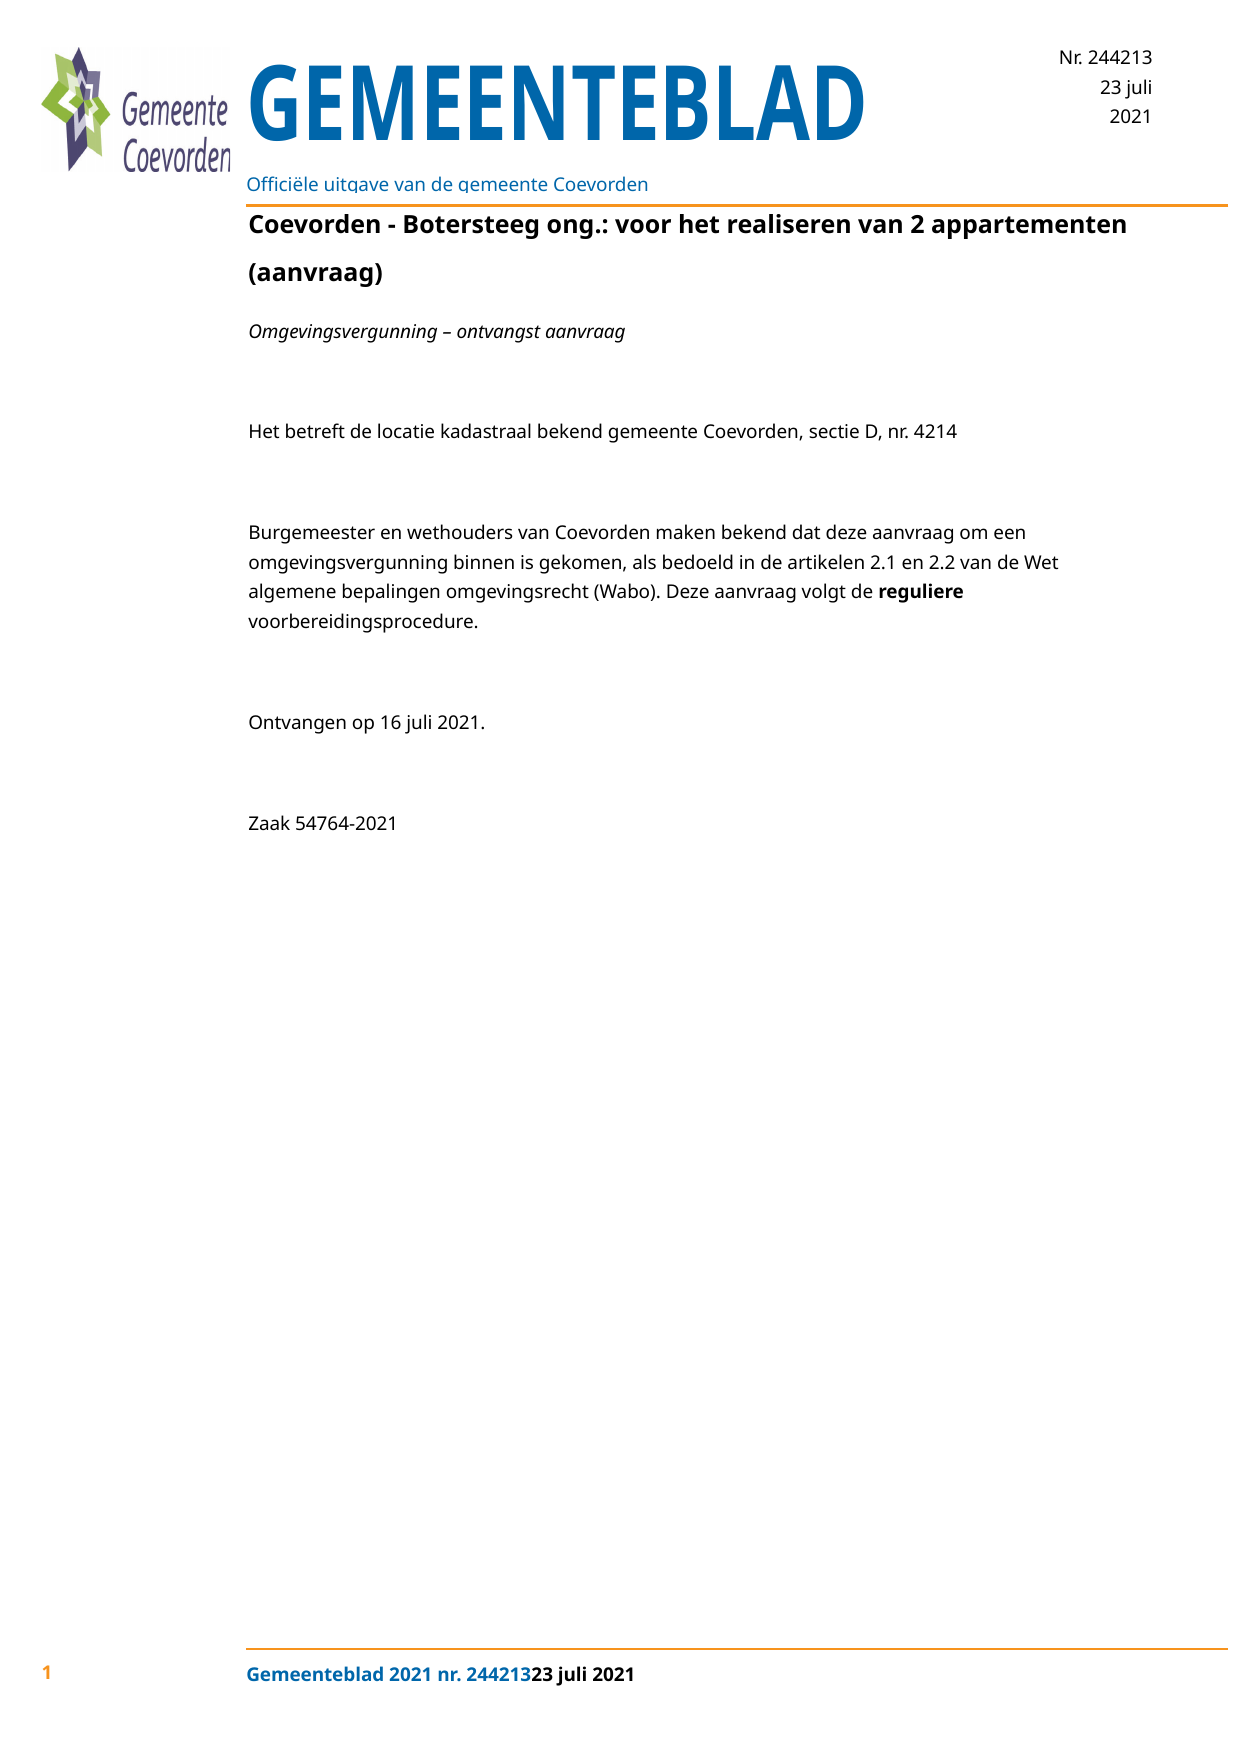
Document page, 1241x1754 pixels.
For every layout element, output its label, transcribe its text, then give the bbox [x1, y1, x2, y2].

text Het betreft de locatie kadastraal bekend gemeente Coevorden, sectie D, nr. 4214 [248, 419, 1152, 444]
picture [41, 47, 231, 172]
text Omgevingsvergunning – ontvangst aanvraag [248, 318, 1152, 344]
text Zaak 54764-2021 [248, 810, 1152, 836]
text Burgemeester en wethouders van Coevorden maken bekend dat deze aanvraag om een omgevingsvergunning binnen is gekomen, als bedoeld in de artikelen 2.1 en 2.2 van de Wet algemene bepalingen omgevingsrecht (Wabo). Deze aanvraag volgt de reguliere voorbereidingsprocedure. [248, 519, 1152, 634]
text Coevorden - Botersteeg ong.: voor het realiseren van 2 appartementen (aanvraag) [248, 207, 1152, 288]
text Ontvangen op 16 juli 2021. [248, 709, 1152, 735]
